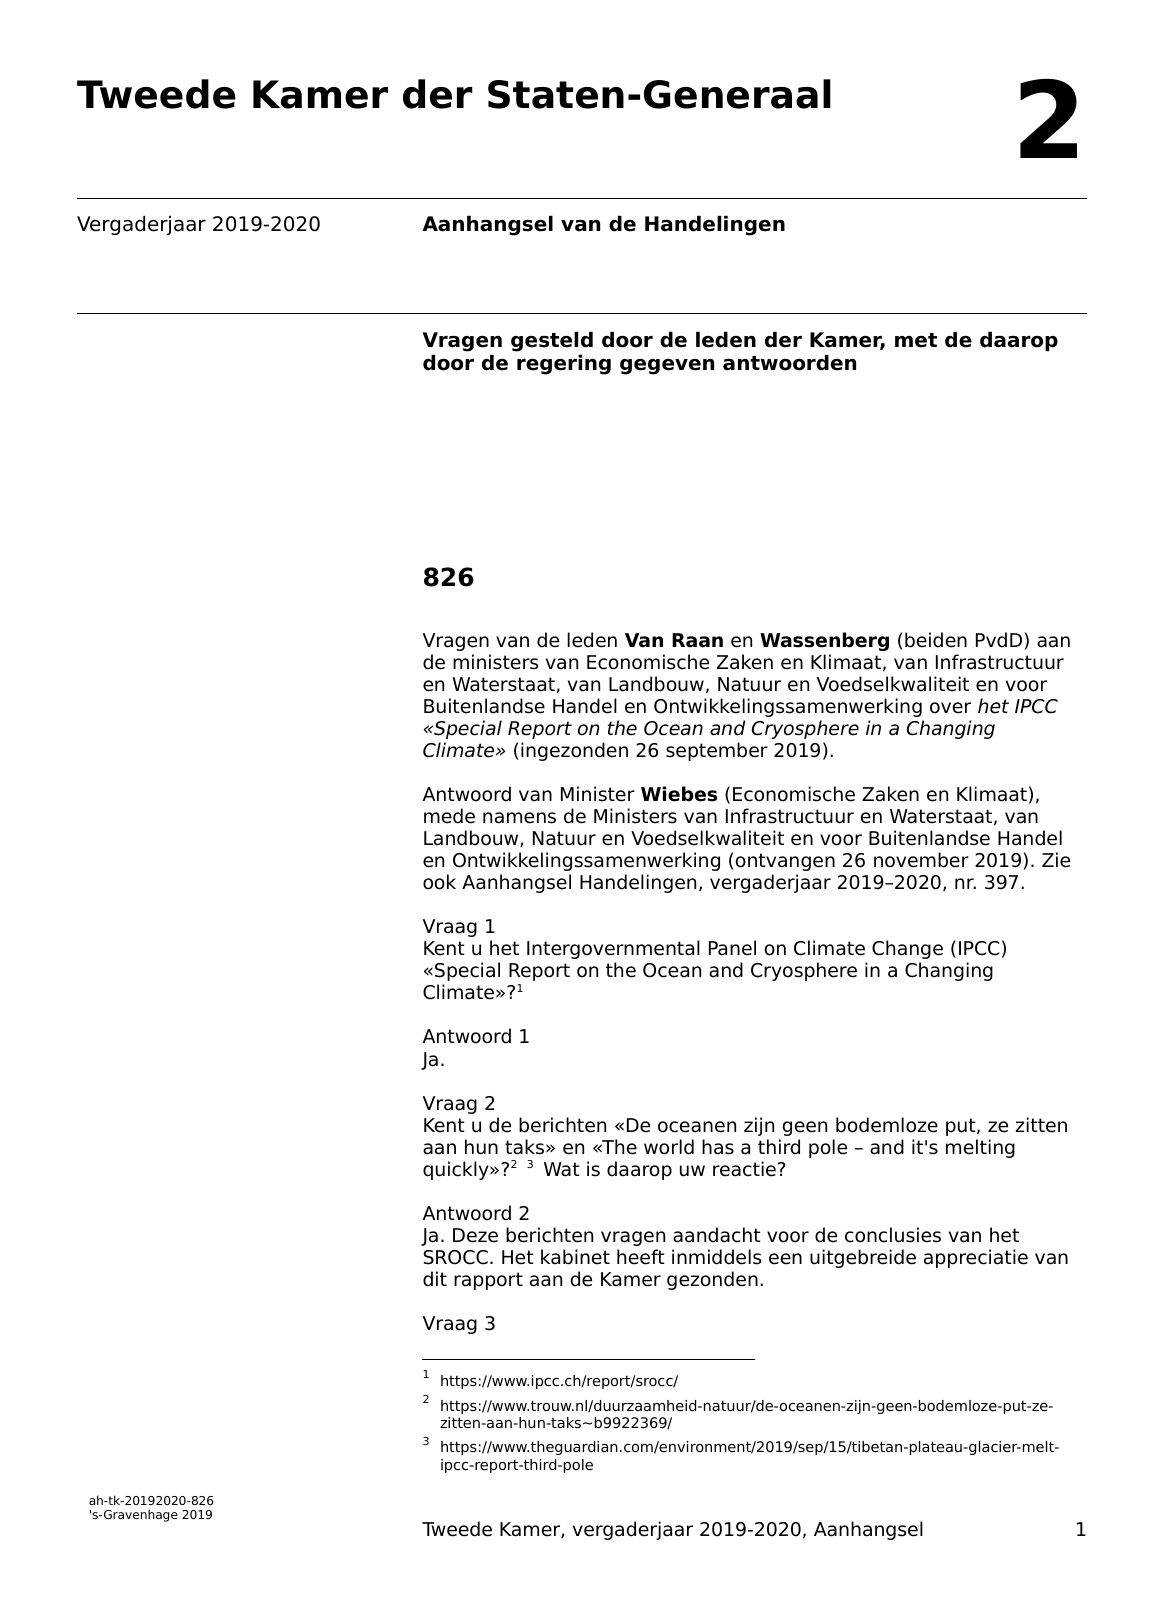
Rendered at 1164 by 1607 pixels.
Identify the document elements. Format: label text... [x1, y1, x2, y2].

text https://www.trouw.nl/duurzaamheid-natuur/de-oceanen-zijn-geen-bodemloze-put-ze-zitten-aan-hun-taks~b9922369/ [422, 1393, 1087, 1432]
text Antwoord van Minister Wiebes (Economische Zaken en Klimaat), mede namens de Ministers van Infrastructuur en Waterstaat, van Landbouw, Natuur en Voedselkwaliteit en voor Buitenlandse Handel en Ontwikkelingssamenwerking (ontvangen 26 november 2019). Zie ook Aanhangsel Handelingen, vergaderjaar 2019–2020, nr. 397. [422, 784, 1087, 894]
table_cell Aanhangsel van de Handelingen [422, 199, 1087, 313]
text ah-tk-20192020-826 [88, 1494, 323, 1508]
text https://www.ipcc.ch/report/srocc/ [422, 1368, 1087, 1391]
text Ja. [422, 1048, 1087, 1070]
text 's-Gravenhage 2019 [88, 1508, 323, 1522]
table_header 2 [886, 59, 1087, 198]
text https://www.theguardian.com/environment/2019/sep/15/tibetan-plateau-glacier-melt-ipcc-report-third-pole [422, 1435, 1087, 1474]
text Antwoord 1 [422, 1026, 1087, 1048]
text Antwoord 2 [422, 1203, 1087, 1225]
table_cell Vragen gesteld door de leden der Kamer, met de daarop door de regering gegeven antwoorden [422, 314, 1087, 375]
text Vraag 2 [422, 1093, 1087, 1114]
text Vragen van de leden Van Raan en Wassenberg (beiden PvdD) aan de ministers van Economische Zaken en Klimaat, van Infrastructuur en Waterstaat, van Landbouw, Natuur en Voedselkwaliteit en voor Buitenlandse Handel en Ontwikkelingssamenwerking over het IPCC «Special Report on the Ocean and Cryosphere in a Changing Climate» (ingezonden 26 september 2019). [422, 630, 1087, 762]
table_cell [77, 314, 422, 375]
text Vraag 1 [422, 916, 1087, 938]
text Kent u het Intergovernmental Panel on Climate Change (IPCC) «Special Report on the Ocean and Cryosphere in a Changing Climate»? [422, 938, 1087, 1004]
table_cell Vergaderjaar 2019-2020 [77, 199, 422, 313]
text Ja. Deze berichten vragen aandacht voor de conclusies van het SROCC. Het kabinet heeft inmiddels een uitgebreide appreciatie van dit rapport aan de Kamer gezonden. [422, 1225, 1087, 1291]
text 826 [422, 563, 1087, 592]
text Kent u de berichten «De oceanen zijn geen bodemloze put, ze zitten aan hun taks» en «The world has a third pole – and it's melting quickly»? Wat is daarop uw reactie? [422, 1114, 1087, 1181]
text Vraag 3 [422, 1313, 1087, 1335]
table_header Tweede Kamer der Staten-Generaal [77, 59, 886, 198]
